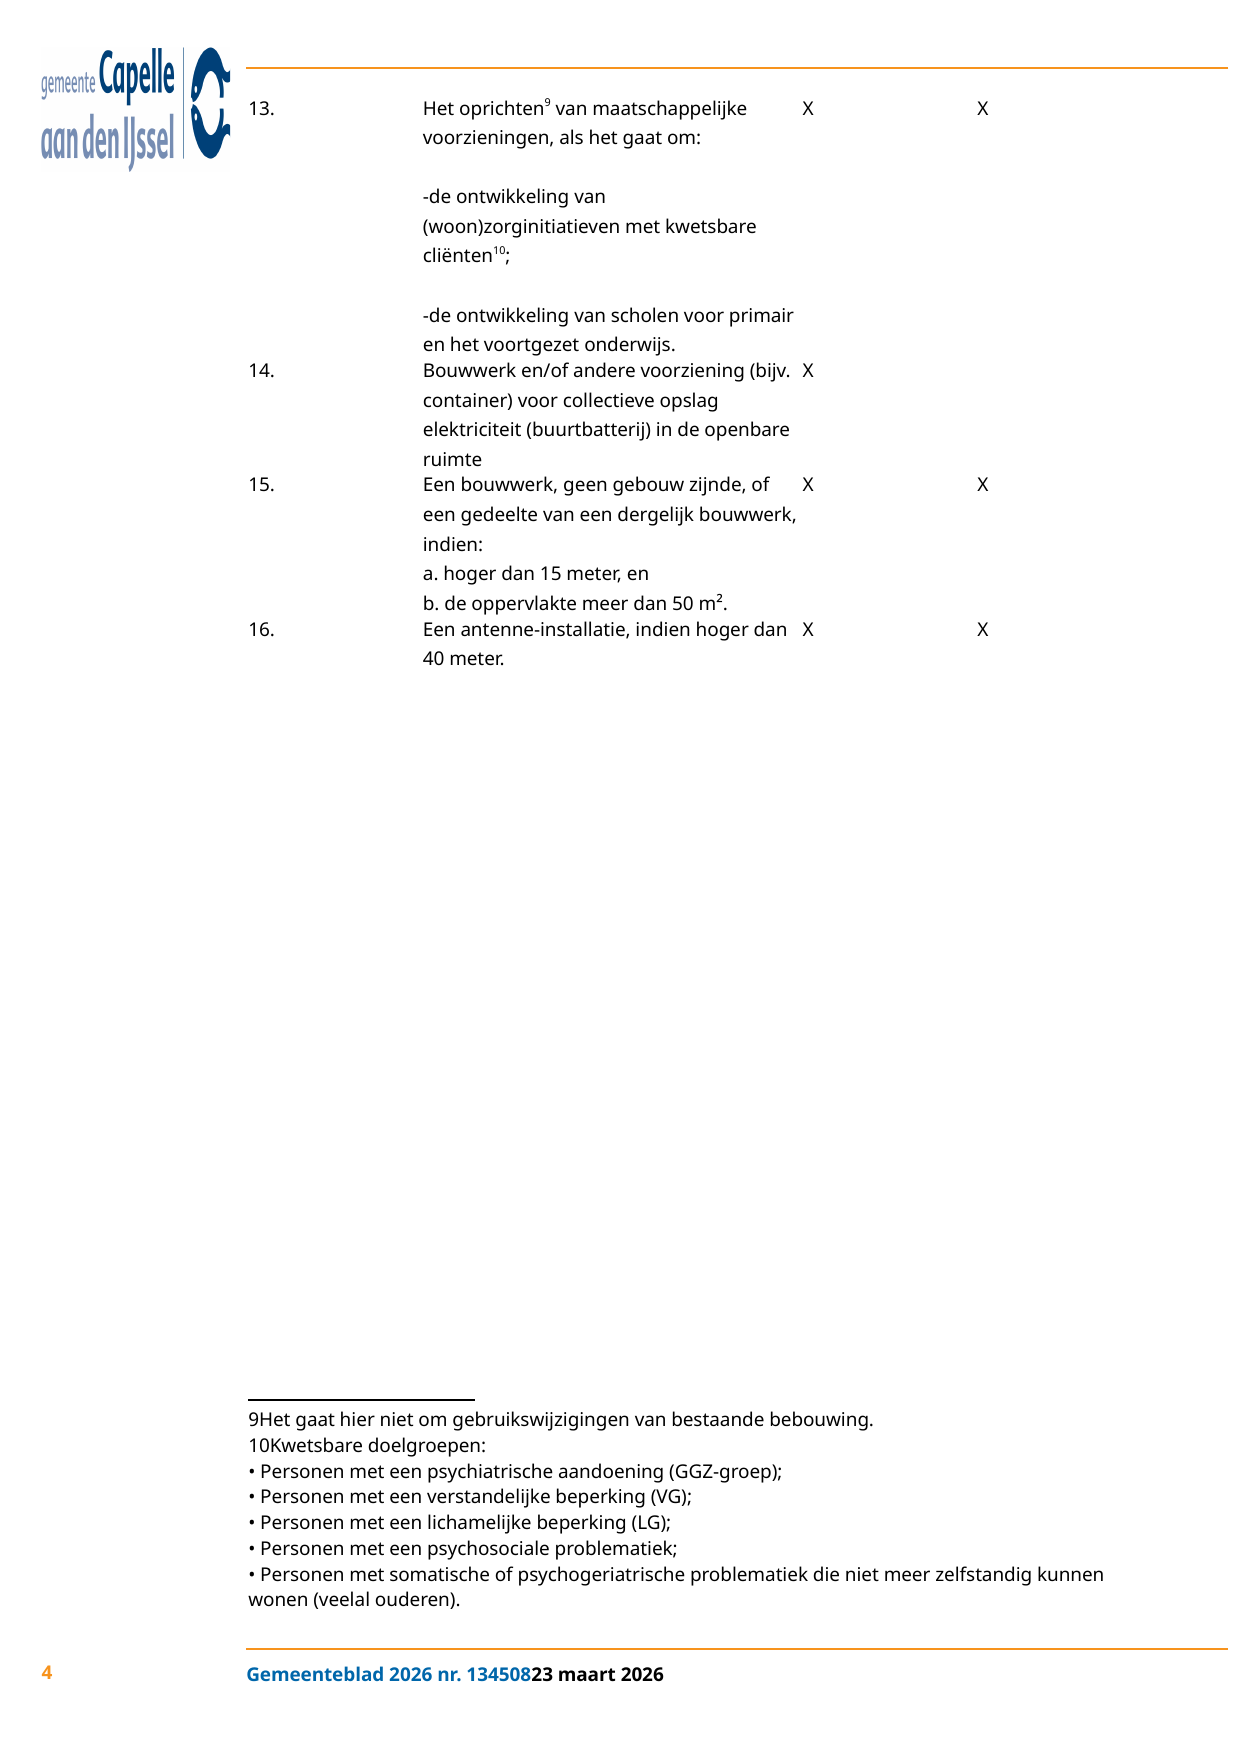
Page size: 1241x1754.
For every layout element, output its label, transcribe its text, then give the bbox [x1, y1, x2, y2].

table_cell X [802, 357, 977, 472]
table_cell X [977, 95, 1152, 357]
table_cell 14. [248, 357, 423, 472]
table_cell 13. [248, 95, 423, 357]
table_cell Een antenne-installatie, indien hoger dan 40 meter. [423, 616, 802, 671]
table_cell X [802, 472, 977, 616]
table_cell Het oprichten van maatschappelijke voorzieningen, als het gaat om: -de ontwikkeling van (woon)zorginitiatieven met kwetsbare cliënten; -de ontwikkeling van scholen voor primair en het voortgezet onderwijs. [423, 95, 802, 357]
table_cell 15. [248, 472, 423, 616]
table_cell X [802, 95, 977, 357]
table_cell X [802, 616, 977, 671]
table_cell 16. [248, 616, 423, 671]
picture [41, 47, 231, 172]
table_cell X [977, 616, 1152, 671]
table_cell [977, 357, 1152, 472]
table_cell Bouwwerk en/of andere voorziening (bijv. container) voor collectieve opslag elektriciteit (buurtbatterij) in de openbare ruimte [423, 357, 802, 472]
table_cell Een bouwwerk, geen gebouw zijnde, of een gedeelte van een dergelijk bouwwerk, indien: a. hoger dan 15 meter, en b. de oppervlakte meer dan 50 m². [423, 472, 802, 616]
table_cell X [977, 472, 1152, 616]
